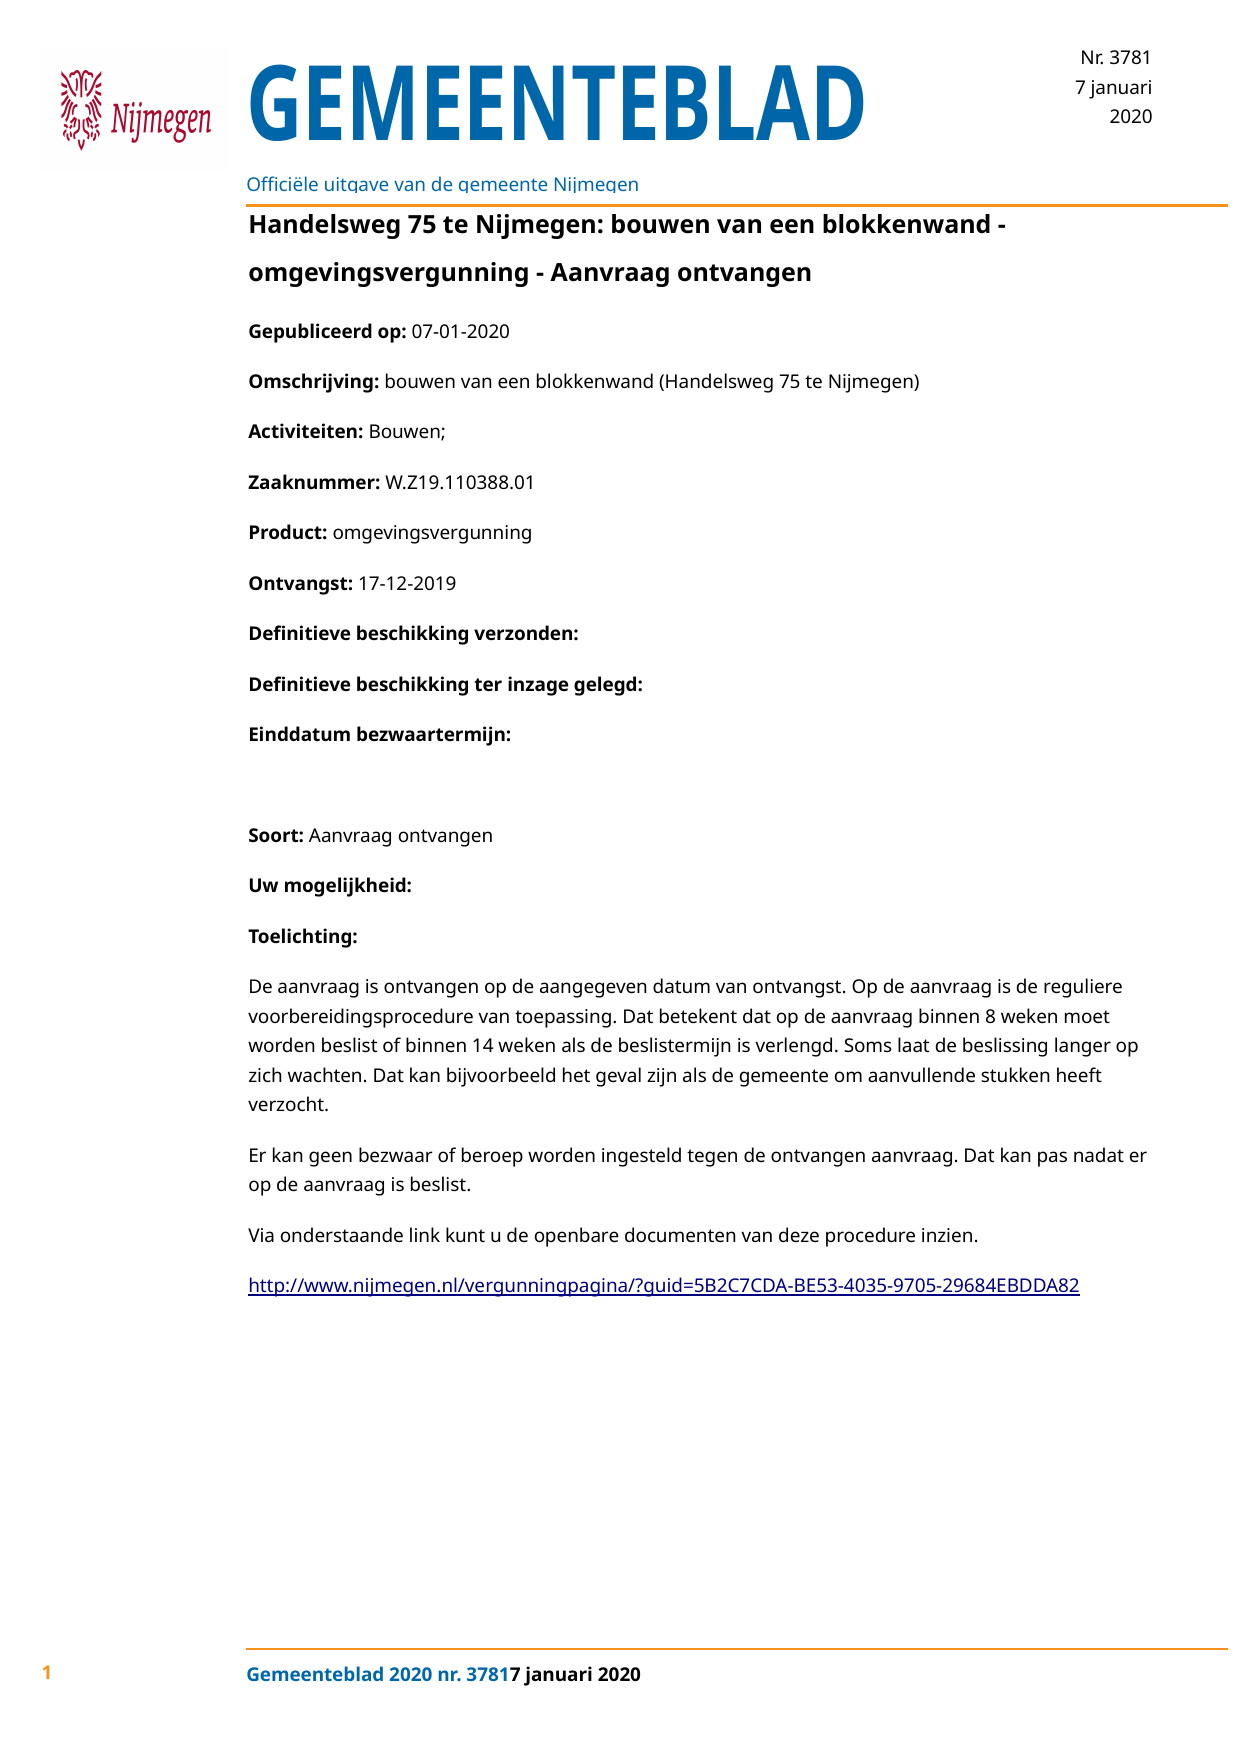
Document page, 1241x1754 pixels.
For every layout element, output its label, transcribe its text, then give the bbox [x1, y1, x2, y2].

text Definitieve beschikking verzonden: [248, 620, 1152, 646]
text De aanvraag is ontvangen op de aangegeven datum van ontvangst. Op de aanvraag is de reguliere voorbereidingsprocedure van toepassing. Dat betekent dat op de aanvraag binnen 8 weken moet worden beslist of binnen 14 weken als de beslistermijn is verlengd. Soms laat de beslissing langer op zich wachten. Dat kan bijvoorbeeld het geval zijn als de gemeente om aanvullende stukken heeft verzocht. [248, 973, 1152, 1117]
text Activiteiten: Bouwen; [248, 419, 1152, 444]
text Via onderstaande link kunt u de openbare documenten van deze procedure inzien. [248, 1222, 1152, 1248]
text Ontvangst: 17-12-2019 [248, 570, 1152, 596]
text http://www.nijmegen.nl/vergunningpagina/?guid=5B2C7CDA-BE53-4035-9705-29684EBDDA82 [248, 1272, 1152, 1298]
text Zaaknummer: W.Z19.110388.01 [248, 469, 1152, 495]
text Er kan geen bezwaar of beroep worden ingesteld tegen de ontvangen aanvraag. Dat kan pas nadat er op de aanvraag is beslist. [248, 1142, 1152, 1197]
text Definitieve beschikking ter inzage gelegd: [248, 671, 1152, 697]
text Einddatum bezwaartermijn: [248, 721, 1152, 747]
text Gepubliceerd op: 07-01-2020 [248, 318, 1152, 344]
picture [41, 47, 231, 172]
text Omschrijving: bouwen van een blokkenwand (Handelsweg 75 te Nijmegen) [248, 368, 1152, 394]
text Toelichting: [248, 923, 1152, 949]
text Product: omgevingsvergunning [248, 519, 1152, 545]
text Uw mogelijkheid: [248, 872, 1152, 898]
text Handelsweg 75 te Nijmegen: bouwen van een blokkenwand - omgevingsvergunning - Aanvraag ontvangen [248, 207, 1152, 288]
text Soort: Aanvraag ontvangen [248, 822, 1152, 848]
